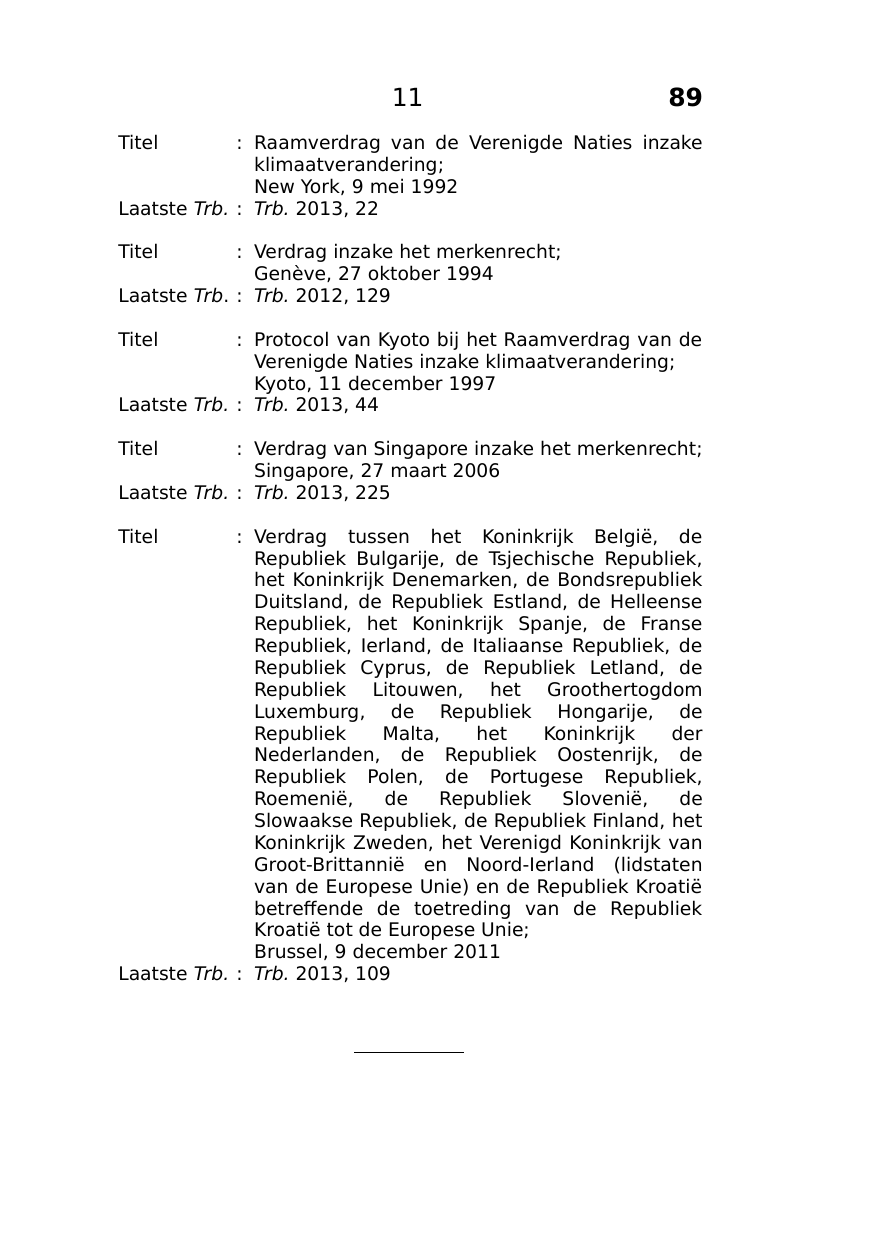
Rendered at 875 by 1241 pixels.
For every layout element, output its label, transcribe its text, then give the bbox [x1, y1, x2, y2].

table_cell [254, 219, 703, 241]
table_cell [254, 307, 703, 329]
table_cell : [236, 438, 254, 482]
table_cell Verdrag tussen het Koninkrijk België, de Republiek Bulgarije, de Tsjechische Republiek, het Koninkrijk Denemarken, de Bondsrepubliek Duitsland, de Republiek Estland, de Helleense Republiek, het Koninkrijk Spanje, de Franse Republiek, Ierland, de Italiaanse Republiek, de Republiek Cyprus, de Republiek Letland, de Republiek Litouwen, het Groothertogdom Luxemburg, de Republiek Hongarije, de Republiek Malta, het Koninkrijk der Nederlanden, de Republiek Oostenrijk, de Republiek Polen, de Portugese Republiek, Roemenië, de Republiek Slovenië, de Slowaakse Republiek, de Republiek Finland, het Koninkrijk Zweden, het Verenigd Koninkrijk van Groot-Brittannië en Noord-Ierland (lidstaten van de Europese Unie) en de Republiek Kroatië betreffende de toetreding van de Republiek Kroatië tot de Europese Unie; Brussel, 9 december 2011 [254, 526, 703, 963]
table_cell Trb. 2013, 109 [254, 963, 703, 985]
table_cell Laatste Trb. [118, 963, 236, 985]
table_cell Titel [118, 526, 236, 963]
table_cell [236, 416, 254, 438]
table_cell [254, 504, 703, 526]
table_cell Trb. 2013, 22 [254, 198, 703, 219]
table_cell [236, 307, 254, 329]
table_cell : [236, 241, 254, 285]
table_cell Titel [118, 438, 236, 482]
table_cell Titel [118, 132, 236, 197]
table_cell : [236, 132, 254, 197]
table_cell Trb. 2013, 44 [254, 394, 703, 416]
table_cell Verdrag inzake het merkenrecht; Genève, 27 oktober 1994 [254, 241, 703, 285]
table_cell Trb. 2013, 225 [254, 482, 703, 504]
table_cell [118, 307, 236, 329]
table_cell [236, 219, 254, 241]
table_cell Titel [118, 329, 236, 394]
table_cell Laatste Trb. [118, 482, 236, 504]
table_cell Laatste Trb. [118, 394, 236, 416]
table_cell Trb. 2012, 129 [254, 285, 703, 307]
table_cell [118, 416, 236, 438]
table_cell [118, 504, 236, 526]
table_cell : [236, 285, 254, 307]
table_cell [254, 416, 703, 438]
table_cell [118, 219, 236, 241]
table_cell : [236, 482, 254, 504]
table_cell Protocol van Kyoto bij het Raamverdrag van de Verenigde Naties inzake klimaatverandering; Kyoto, 11 december 1997 [254, 329, 703, 394]
table_cell : [236, 198, 254, 219]
table_cell Raamverdrag van de Verenigde Naties inzake klimaatverandering; New York, 9 mei 1992 [254, 132, 703, 197]
table_cell : [236, 394, 254, 416]
table_cell Laatste Trb. [118, 198, 236, 219]
table_cell Titel [118, 241, 236, 285]
table_cell : [236, 963, 254, 985]
table_cell : [236, 329, 254, 394]
table_cell : [236, 526, 254, 963]
table_cell [236, 504, 254, 526]
table_cell Laatste Trb. [118, 285, 236, 307]
table_cell Verdrag van Singapore inzake het merkenrecht; Singapore, 27 maart 2006 [254, 438, 703, 482]
